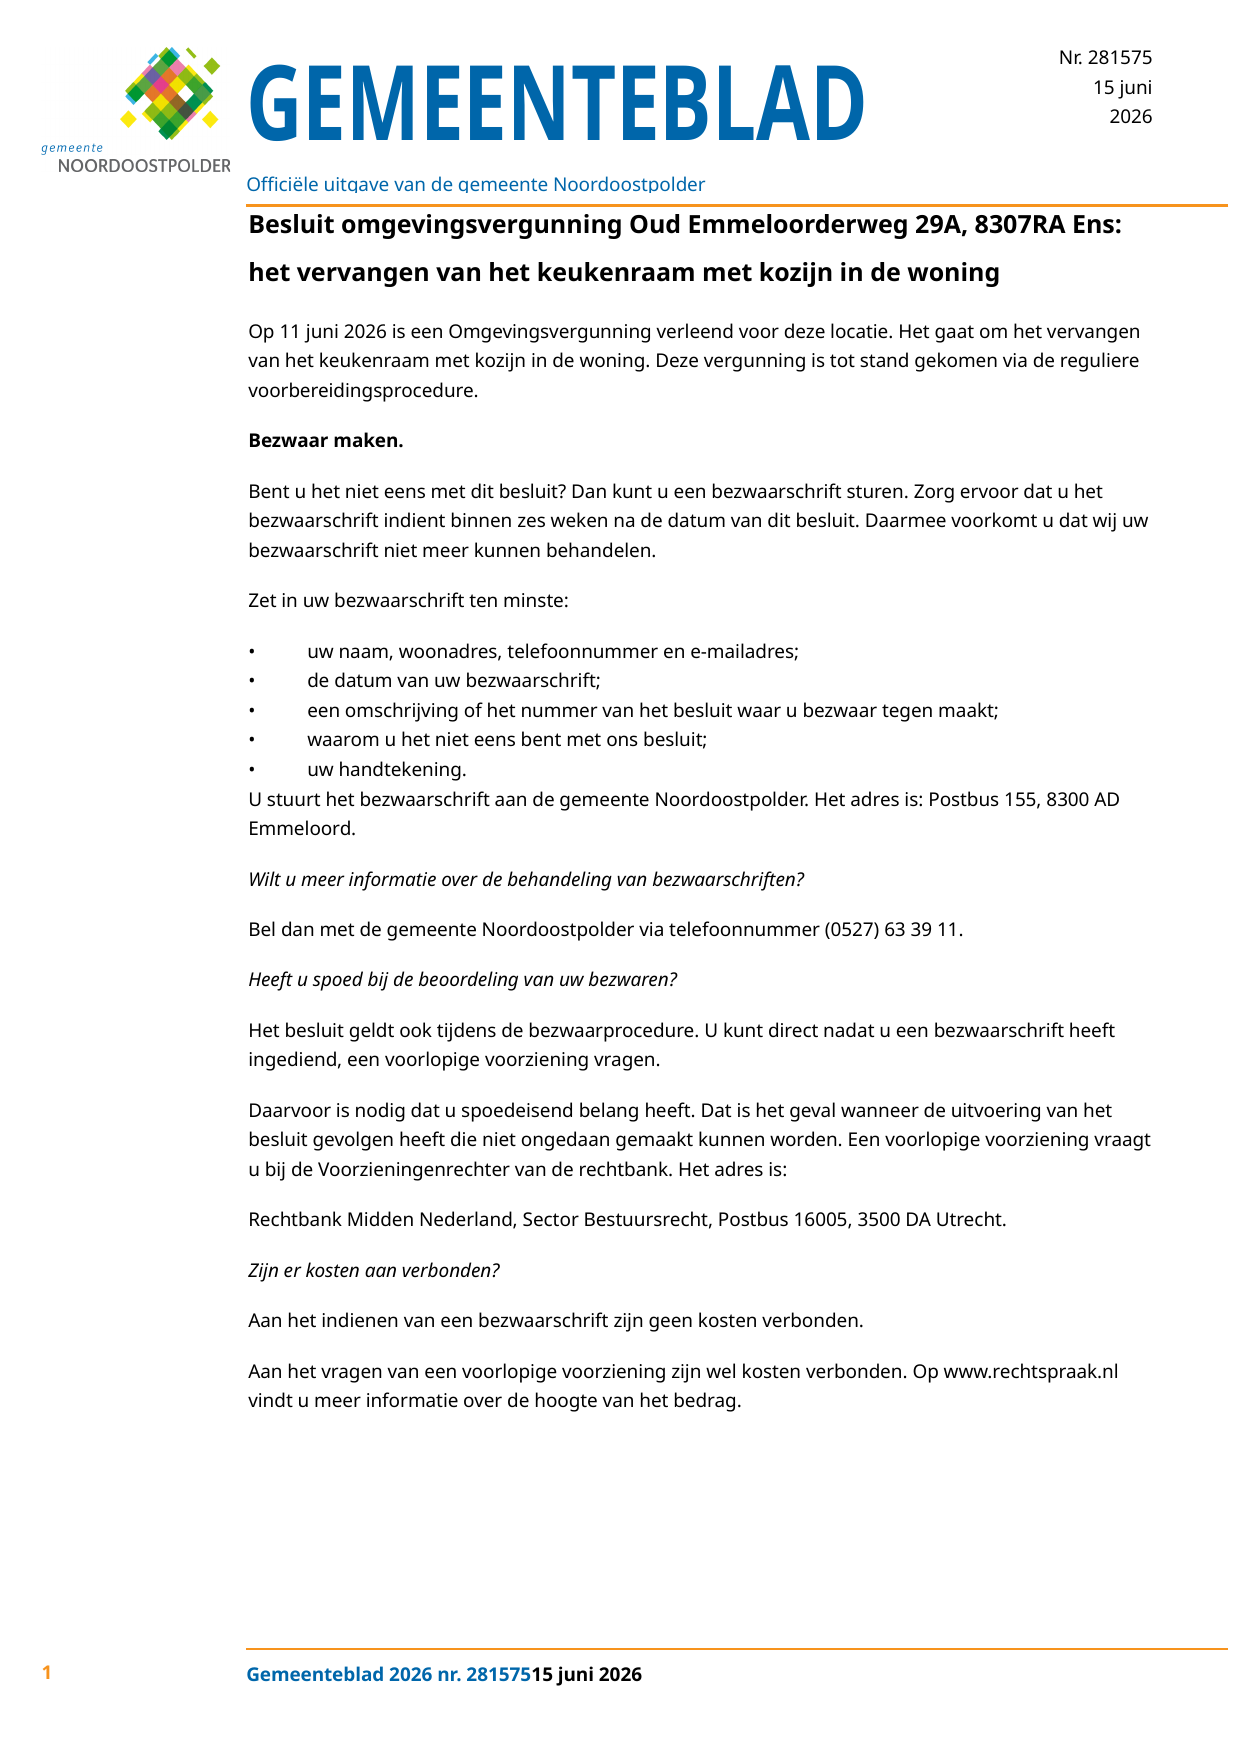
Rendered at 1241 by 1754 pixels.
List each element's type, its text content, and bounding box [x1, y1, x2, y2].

list uw handtekening. [248, 756, 1152, 782]
text Aan het vragen van een voorlopige voorziening zijn wel kosten verbonden. Op www.rechtspraak.nl vindt u meer informatie over de hoogte van het bedrag. [248, 1358, 1152, 1413]
picture [41, 47, 231, 172]
text U stuurt het bezwaarschrift aan de gemeente Noordoostpolder. Het adres is: Postbus 155, 8300 AD Emmeloord. [248, 786, 1152, 841]
list uw naam, woonadres, telefoonnummer en e-mailadres; [248, 638, 1152, 664]
list een omschrijving of het nummer van het besluit waar u bezwaar tegen maakt; [248, 697, 1152, 723]
text Het besluit geldt ook tijdens de bezwaarprocedure. U kunt direct nadat u een bezwaarschrift heeft ingediend, een voorlopige voorziening vragen. [248, 1017, 1152, 1072]
text Wilt u meer informatie over de behandeling van bezwaarschriften? [248, 866, 1152, 892]
text Bent u het niet eens met dit besluit? Dan kunt u een bezwaarschrift sturen. Zorg ervoor dat u het bezwaarschrift indient binnen zes weken na de datum van dit besluit. Daarmee voorkomt u dat wij uw bezwaarschrift niet meer kunnen behandelen. [248, 478, 1152, 563]
text Aan het indienen van een bezwaarschrift zijn geen kosten verbonden. [248, 1307, 1152, 1333]
text Zet in uw bezwaarschrift ten minste: [248, 587, 1152, 613]
text Besluit omgevingsvergunning Oud Emmeloorderweg 29A, 8307RA Ens: het vervangen van het keukenraam met kozijn in de woning [248, 207, 1152, 288]
text Bel dan met de gemeente Noordoostpolder via telefoonnummer (0527) 63 39 11. [248, 916, 1152, 942]
text Op 11 juni 2026 is een Omgevingsvergunning verleend voor deze locatie. Het gaat om het vervangen van het keukenraam met kozijn in de woning. Deze vergunning is tot stand gekomen via de reguliere voorbereidingsprocedure. [248, 318, 1152, 403]
text Zijn er kosten aan verbonden? [248, 1257, 1152, 1283]
list waarom u het niet eens bent met ons besluit; [248, 727, 1152, 752]
text Daarvoor is nodig dat u spoedeisend belang heeft. Dat is het geval wanneer de uitvoering van het besluit gevolgen heeft die niet ongedaan gemaakt kunnen worden. Een voorlopige voorziening vraagt u bij de Voorzieningenrechter van de rechtbank. Het adres is: [248, 1097, 1152, 1182]
text Bezwaar maken. [248, 427, 1152, 453]
text Rechtbank Midden Nederland, Sector Bestuursrecht, Postbus 16005, 3500 DA Utrecht. [248, 1207, 1152, 1232]
list de datum van uw bezwaarschrift; [248, 667, 1152, 693]
text Heeft u spoed bij de beoordeling van uw bezwaren? [248, 967, 1152, 992]
